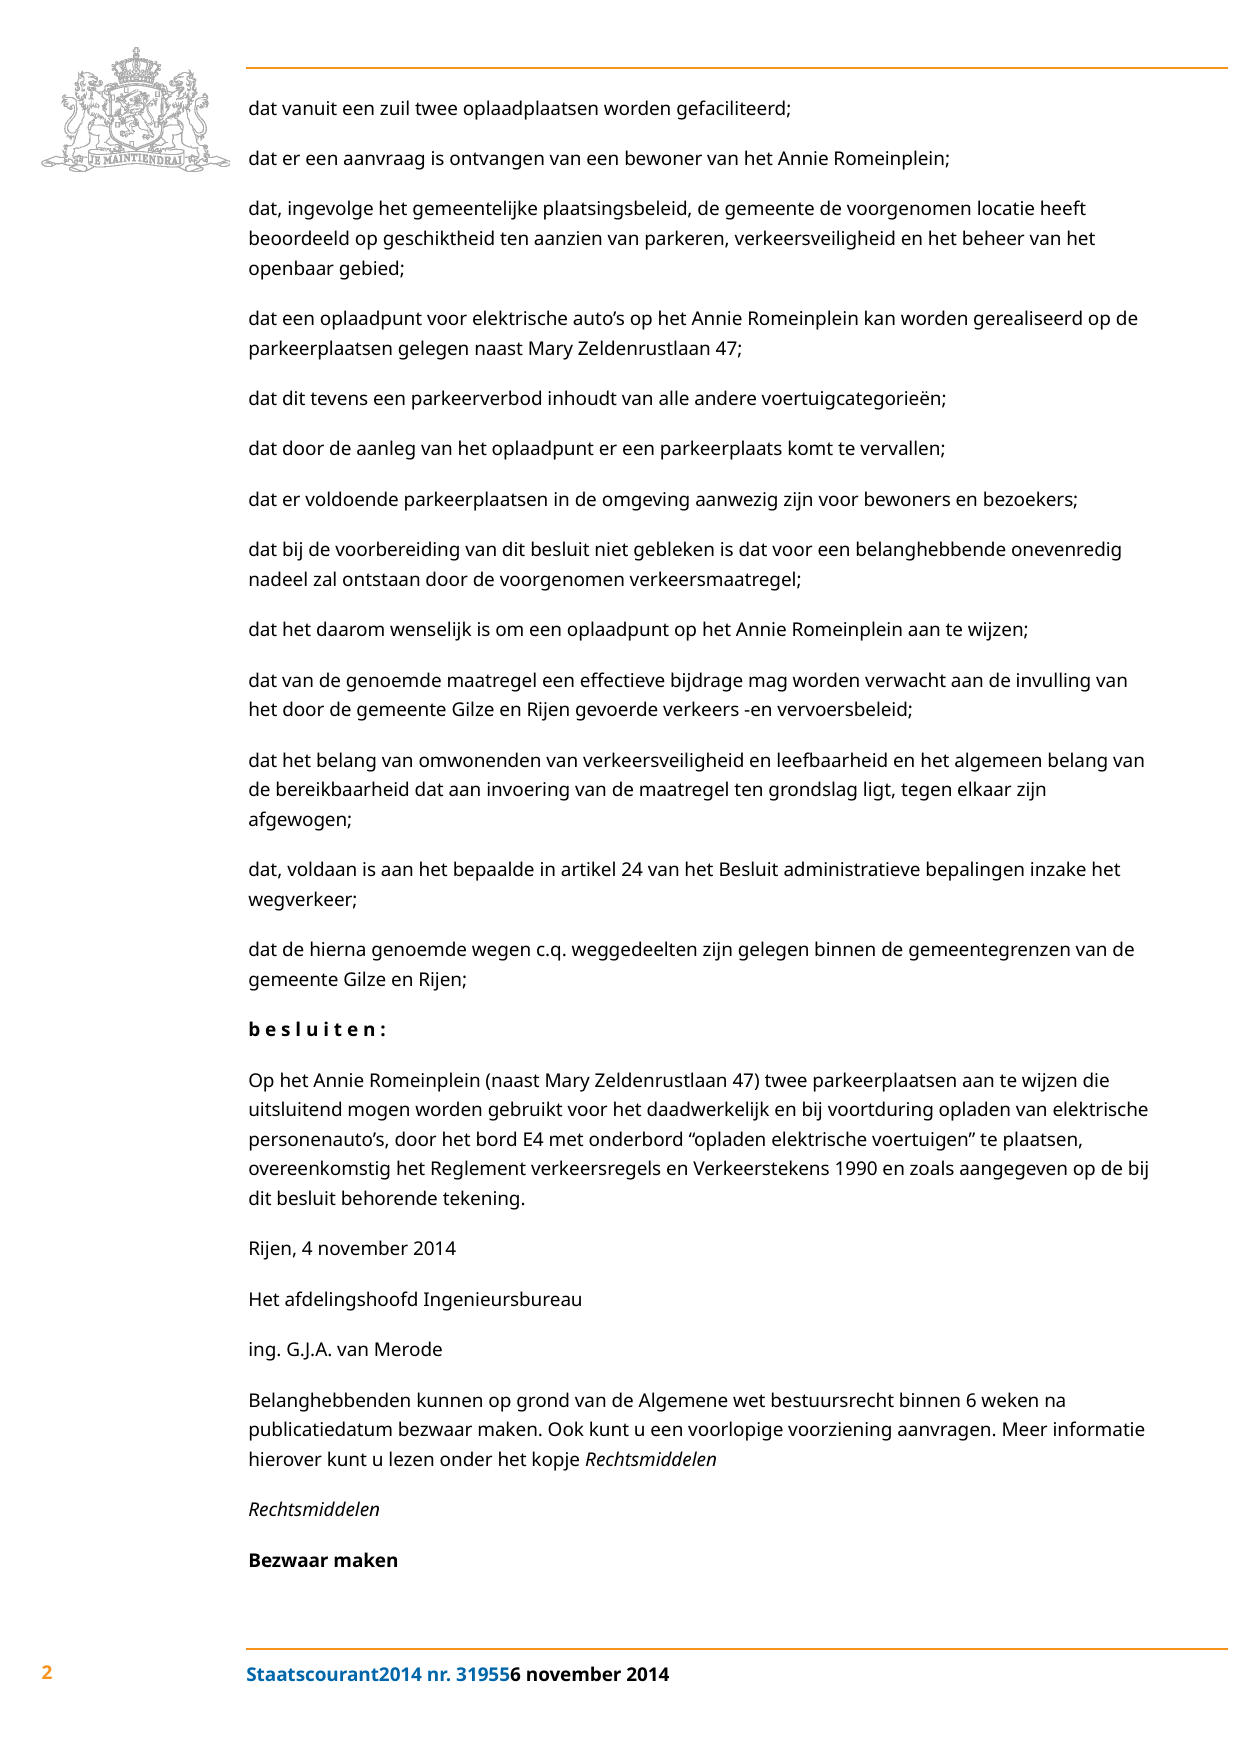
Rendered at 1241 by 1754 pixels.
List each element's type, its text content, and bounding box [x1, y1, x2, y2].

text dat er voldoende parkeerplaatsen in de omgeving aanwezig zijn voor bewoners en bezoekers; [248, 486, 1152, 512]
text dat, ingevolge het gemeentelijke plaatsingsbeleid, de gemeente de voorgenomen locatie heeft beoordeeld op geschiktheid ten aanzien van parkeren, verkeersveiligheid en het beheer van het openbaar gebied; [248, 196, 1152, 281]
text dat van de genoemde maatregel een effectieve bijdrage mag worden verwacht aan de invulling van het door de gemeente Gilze en Rijen gevoerde verkeers -en vervoersbeleid; [248, 667, 1152, 722]
text dat vanuit een zuil twee oplaadplaatsen worden gefaciliteerd; [248, 95, 1152, 121]
text Rechtsmiddelen [248, 1496, 1152, 1522]
text dat dit tevens een parkeerverbod inhoudt van alle andere voertuigcategorieën; [248, 385, 1152, 411]
text dat door de aanleg van het oplaadpunt er een parkeerplaats komt te vervallen; [248, 436, 1152, 461]
text Het afdelingshoofd Ingenieursbureau [248, 1286, 1152, 1312]
picture [41, 47, 231, 172]
text dat een oplaadpunt voor elektrische auto’s op het Annie Romeinplein kan worden gerealiseerd op de parkeerplaatsen gelegen naast Mary Zeldenrustlaan 47; [248, 305, 1152, 361]
text dat het daarom wenselijk is om een oplaadpunt op het Annie Romeinplein aan te wijzen; [248, 616, 1152, 642]
text dat het belang van omwonenden van verkeersveiligheid en leefbaarheid en het algemeen belang van de bereikbaarheid dat aan invoering van de maatregel ten grondslag ligt, tegen elkaar zijn afgewogen; [248, 747, 1152, 832]
text Rijen, 4 november 2014 [248, 1236, 1152, 1261]
text Op het Annie Romeinplein (naast Mary Zeldenrustlaan 47) twee parkeerplaatsen aan te wijzen die uitsluitend mogen worden gebruikt voor het daadwerkelijk en bij voortduring opladen van elektrische personenauto’s, door het bord E4 met onderbord “opladen elektrische voertuigen” te plaatsen, overeenkomstig het Reglement verkeersregels en Verkeerstekens 1990 en zoals aangegeven op de bij dit besluit behorende tekening. [248, 1067, 1152, 1211]
text Belanghebbenden kunnen op grond van de Algemene wet bestuursrecht binnen 6 weken na publicatiedatum bezwaar maken. Ook kunt u een voorlopige voorziening aanvragen. Meer informatie hierover kunt u lezen onder het kopje Rechtsmiddelen [248, 1387, 1152, 1472]
text b e s l u i t e n : [248, 1016, 1152, 1042]
text dat, voldaan is aan het bepaalde in artikel 24 van het Besluit administratieve bepalingen inzake het wegverkeer; [248, 856, 1152, 912]
text dat de hierna genoemde wegen c.q. weggedeelten zijn gelegen binnen de gemeentegrenzen van de gemeente Gilze en Rijen; [248, 936, 1152, 992]
text Bezwaar maken [248, 1547, 1152, 1573]
text dat bij de voorbereiding van dit besluit niet gebleken is dat voor een belanghebbende onevenredig nadeel zal ontstaan door de voorgenomen verkeersmaatregel; [248, 536, 1152, 592]
text ing. G.J.A. van Merode [248, 1336, 1152, 1362]
text dat er een aanvraag is ontvangen van een bewoner van het Annie Romeinplein; [248, 145, 1152, 171]
